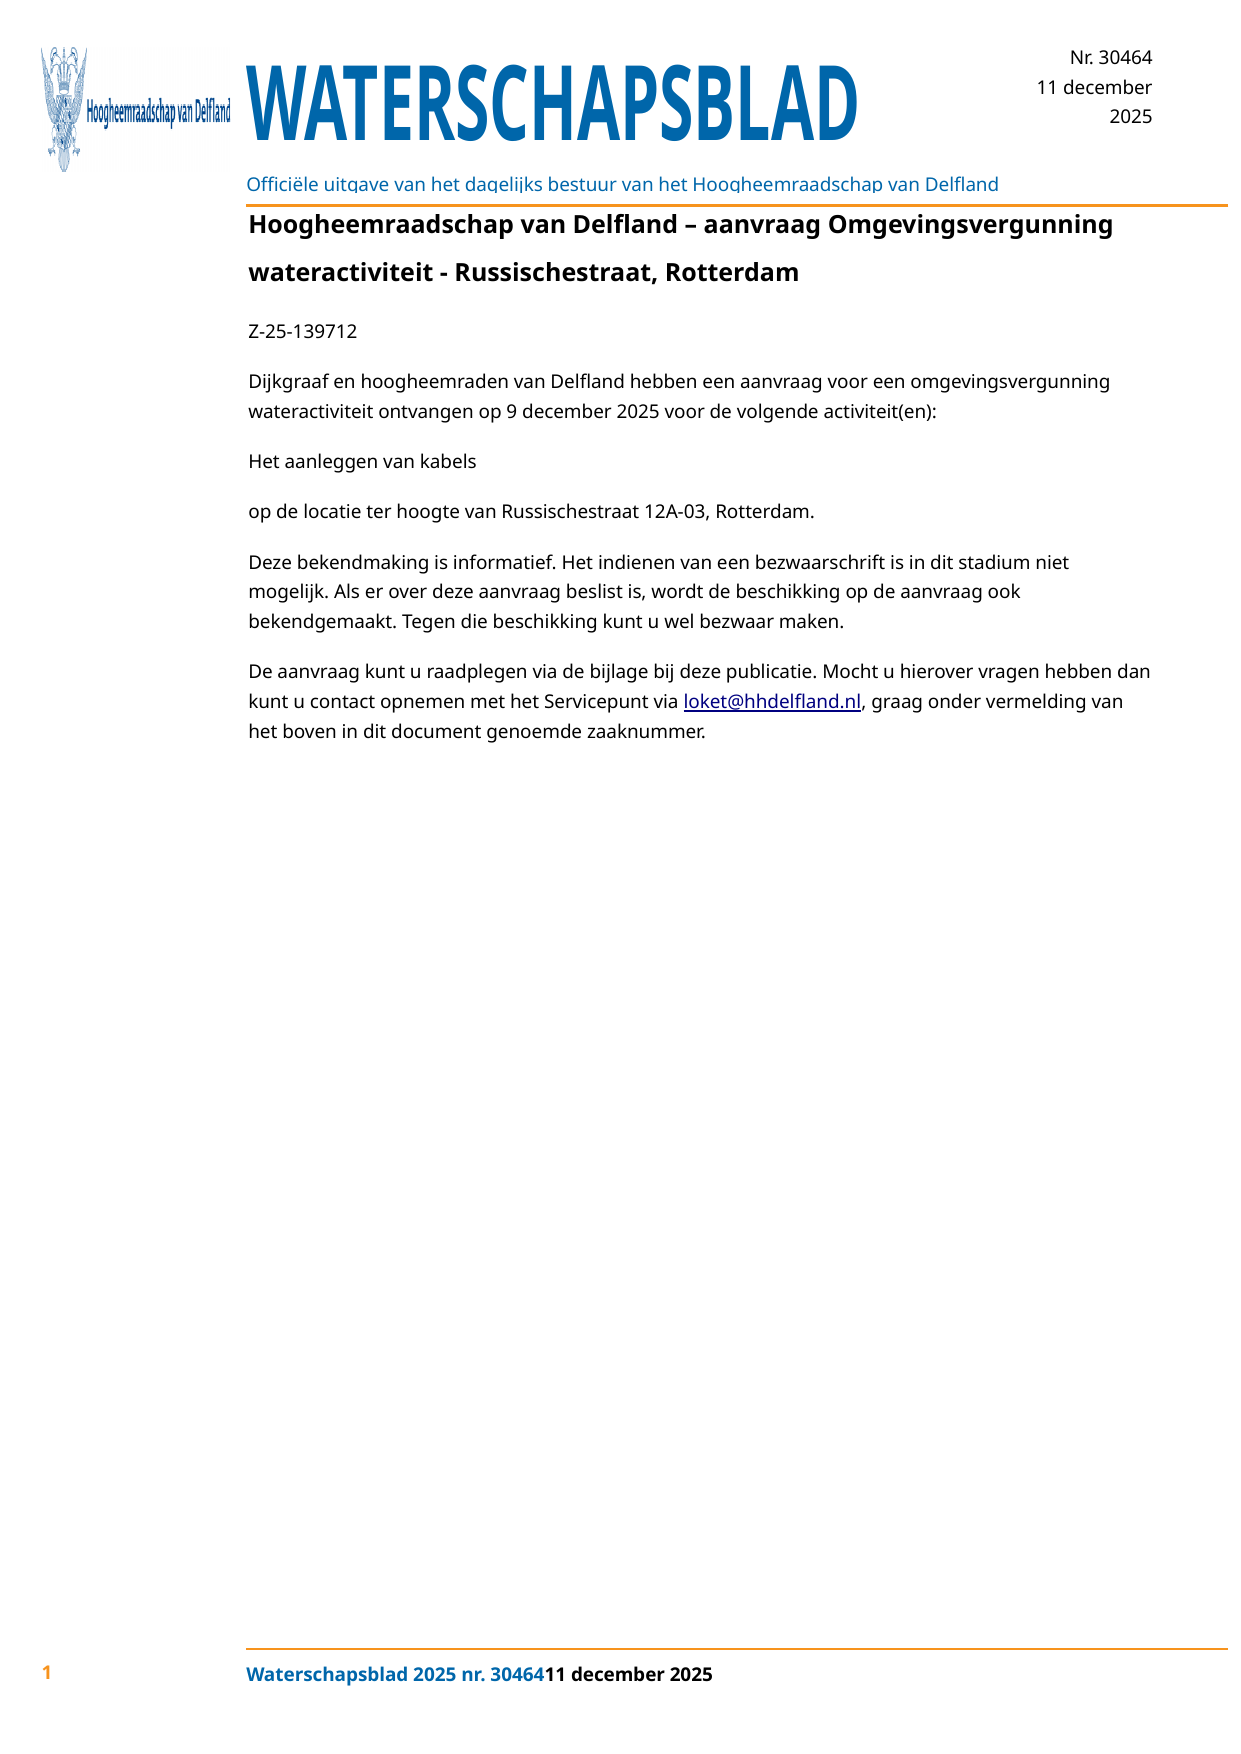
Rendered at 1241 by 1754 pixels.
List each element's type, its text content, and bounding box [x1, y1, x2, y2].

text Dijkgraaf en hoogheemraden van Delfland hebben een aanvraag voor een omgevingsvergunning wateractiviteit ontvangen op 9 december 2025 voor de volgende activiteit(en): [248, 368, 1152, 424]
text op de locatie ter hoogte van Russischestraat 12A-03, Rotterdam. [248, 499, 1152, 524]
text Deze bekendmaking is informatief. Het indienen van een bezwaarschrift is in dit stadium niet mogelijk. Als er over deze aanvraag beslist is, wordt de beschikking op de aanvraag ook bekendgemaakt. Tegen die beschikking kunt u wel bezwaar maken. [248, 549, 1152, 634]
text Het aanleggen van kabels [248, 448, 1152, 474]
text Hoogheemraadschap van Delfland – aanvraag Omgevingsvergunning wateractiviteit - Russischestraat, Rotterdam [248, 207, 1152, 288]
text De aanvraag kunt u raadplegen via de bijlage bij deze publicatie. Mocht u hierover vragen hebben dan kunt u contact opnemen met het Servicepunt via loket@hhdelfland.nl, graag onder vermelding van het boven in dit document genoemde zaaknummer. [248, 659, 1152, 744]
picture [41, 47, 231, 172]
text Z-25-139712 [248, 318, 1152, 344]
